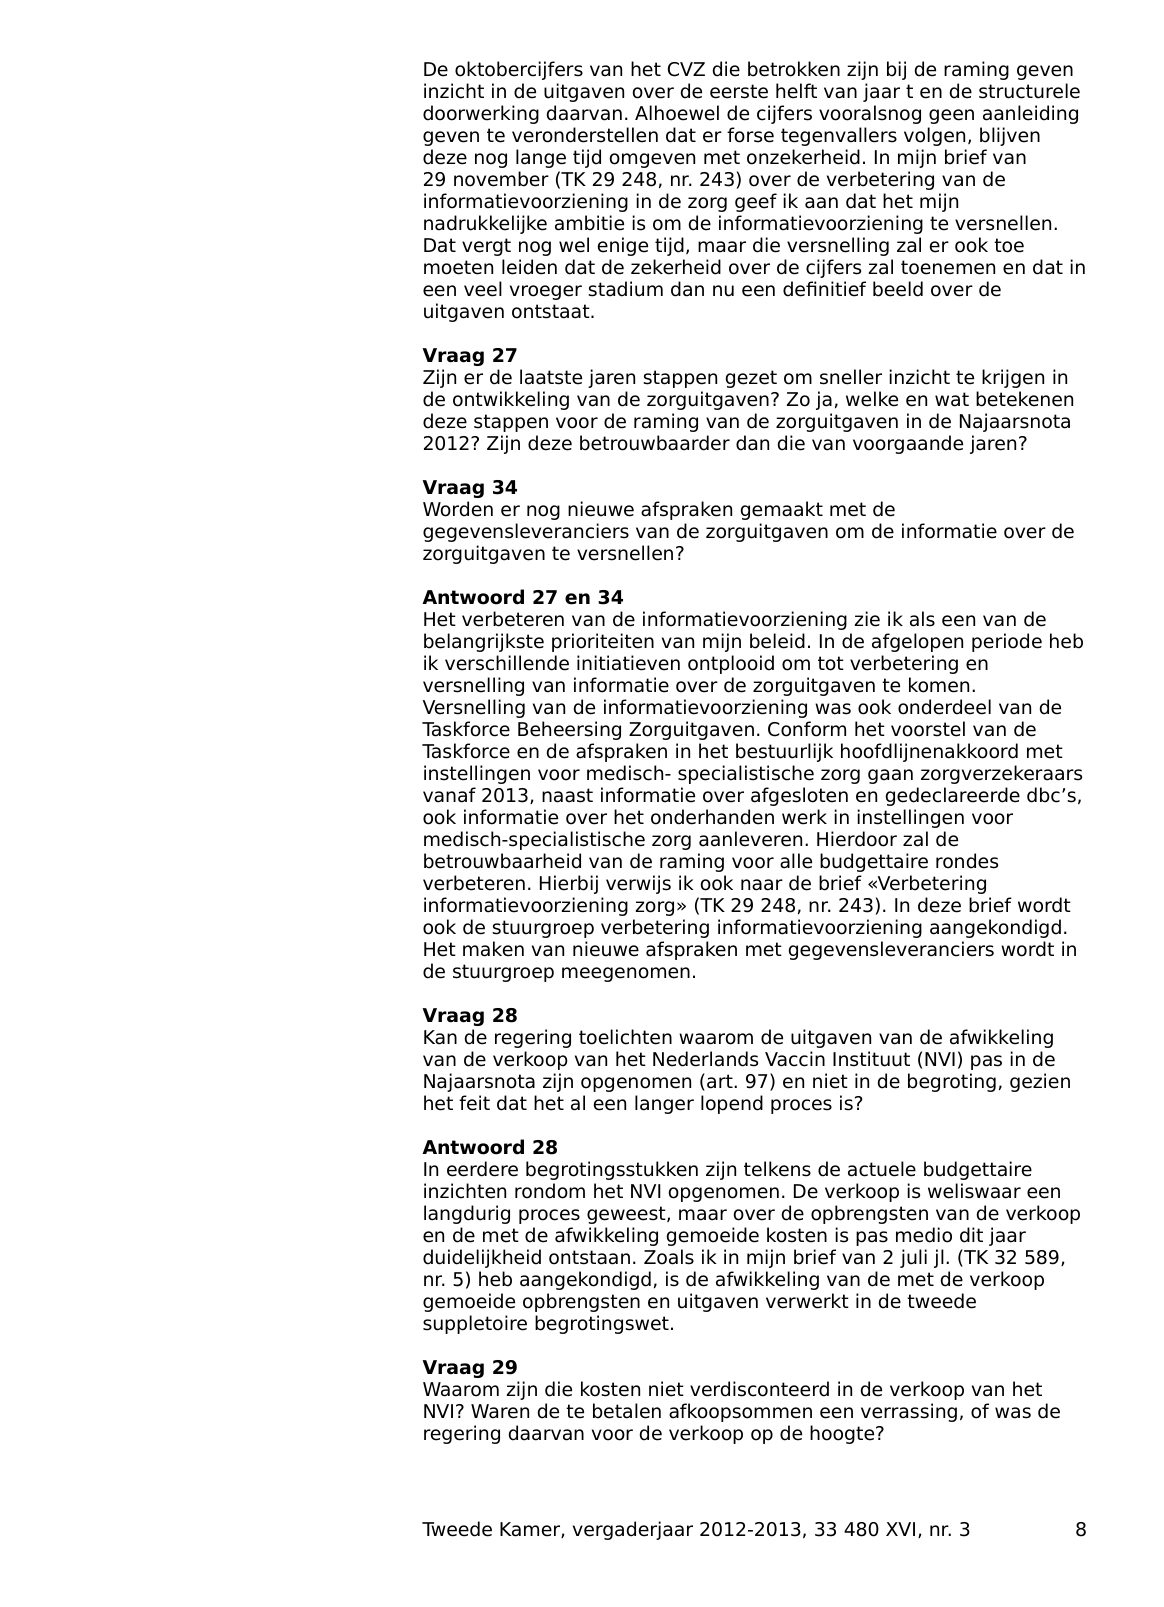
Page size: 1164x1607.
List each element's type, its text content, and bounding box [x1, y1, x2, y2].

text Versnelling van de informatievoorziening was ook onderdeel van de Taskforce Beheersing Zorguitgaven. Conform het voorstel van de Taskforce en de afspraken in het bestuurlijk hoofdlijnenakkoord met instellingen voor medisch- specialistische zorg gaan zorgverzekeraars vanaf 2013, naast informatie over afgesloten en gedeclareerde dbc’s, ook informatie over het onderhanden werk in instellingen voor medisch-specialistische zorg aanleveren. Hierdoor zal de betrouwbaarheid van de raming voor alle budgettaire rondes verbeteren. Hierbij verwijs ik ook naar de brief «Verbetering informatievoorziening zorg» (TK 29 248, nr. 243). In deze brief wordt ook de stuurgroep verbetering informatievoorziening aangekondigd. Het maken van nieuwe afspraken met gegevensleveranciers wordt in de stuurgroep meegenomen. [422, 697, 1087, 983]
text Kan de regering toelichten waarom de uitgaven van de afwikkeling van de verkoop van het Nederlands Vaccin Instituut (NVI) pas in de Najaarsnota zijn opgenomen (art. 97) en niet in de begroting, gezien het feit dat het al een langer lopend proces is? [422, 1027, 1087, 1115]
text Vraag 29 [422, 1357, 1087, 1379]
text Het verbeteren van de informatievoorziening zie ik als een van de belangrijkste prioriteiten van mijn beleid. In de afgelopen periode heb ik verschillende initiatieven ontplooid om tot verbetering en versnelling van informatie over de zorguitgaven te komen. [422, 609, 1087, 697]
text Antwoord 28 [422, 1137, 1087, 1159]
text Vraag 34 [422, 477, 1087, 499]
text Vraag 27 [422, 345, 1087, 367]
text Antwoord 27 en 34 [422, 587, 1087, 609]
text Vraag 28 [422, 1005, 1087, 1027]
text Worden er nog nieuwe afspraken gemaakt met de gegevensleveranciers van de zorguitgaven om de informatie over de zorguitgaven te versnellen? [422, 499, 1087, 565]
text In eerdere begrotingsstukken zijn telkens de actuele budgettaire inzichten rondom het NVI opgenomen. De verkoop is weliswaar een langdurig proces geweest, maar over de opbrengsten van de verkoop en de met de afwikkeling gemoeide kosten is pas medio dit jaar duidelijkheid ontstaan. Zoals ik in mijn brief van 2 juli jl. (TK 32 589, nr. 5) heb aangekondigd, is de afwikkeling van de met de verkoop gemoeide opbrengsten en uitgaven verwerkt in de tweede suppletoire begrotingswet. [422, 1159, 1087, 1335]
text Zijn er de laatste jaren stappen gezet om sneller inzicht te krijgen in de ontwikkeling van de zorguitgaven? Zo ja, welke en wat betekenen deze stappen voor de raming van de zorguitgaven in de Najaarsnota 2012? Zijn deze betrouwbaarder dan die van voorgaande jaren? [422, 367, 1087, 455]
text De oktobercijfers van het CVZ die betrokken zijn bij de raming geven inzicht in de uitgaven over de eerste helft van jaar t en de structurele doorwerking daarvan. Alhoewel de cijfers vooralsnog geen aanleiding geven te veronderstellen dat er forse tegenvallers volgen, blijven deze nog lange tijd omgeven met onzekerheid. In mijn brief van 29 november (TK 29 248, nr. 243) over de verbetering van de informatievoorziening in de zorg geef ik aan dat het mijn nadrukkelijke ambitie is om de informatievoorziening te versnellen. Dat vergt nog wel enige tijd, maar die versnelling zal er ook toe moeten leiden dat de zekerheid over de cijfers zal toenemen en dat in een veel vroeger stadium dan nu een definitief beeld over de uitgaven ontstaat. [422, 59, 1087, 323]
text Waarom zijn die kosten niet verdisconteerd in de verkoop van het NVI? Waren de te betalen afkoopsommen een verrassing, of was de regering daarvan voor de verkoop op de hoogte? [422, 1379, 1087, 1445]
